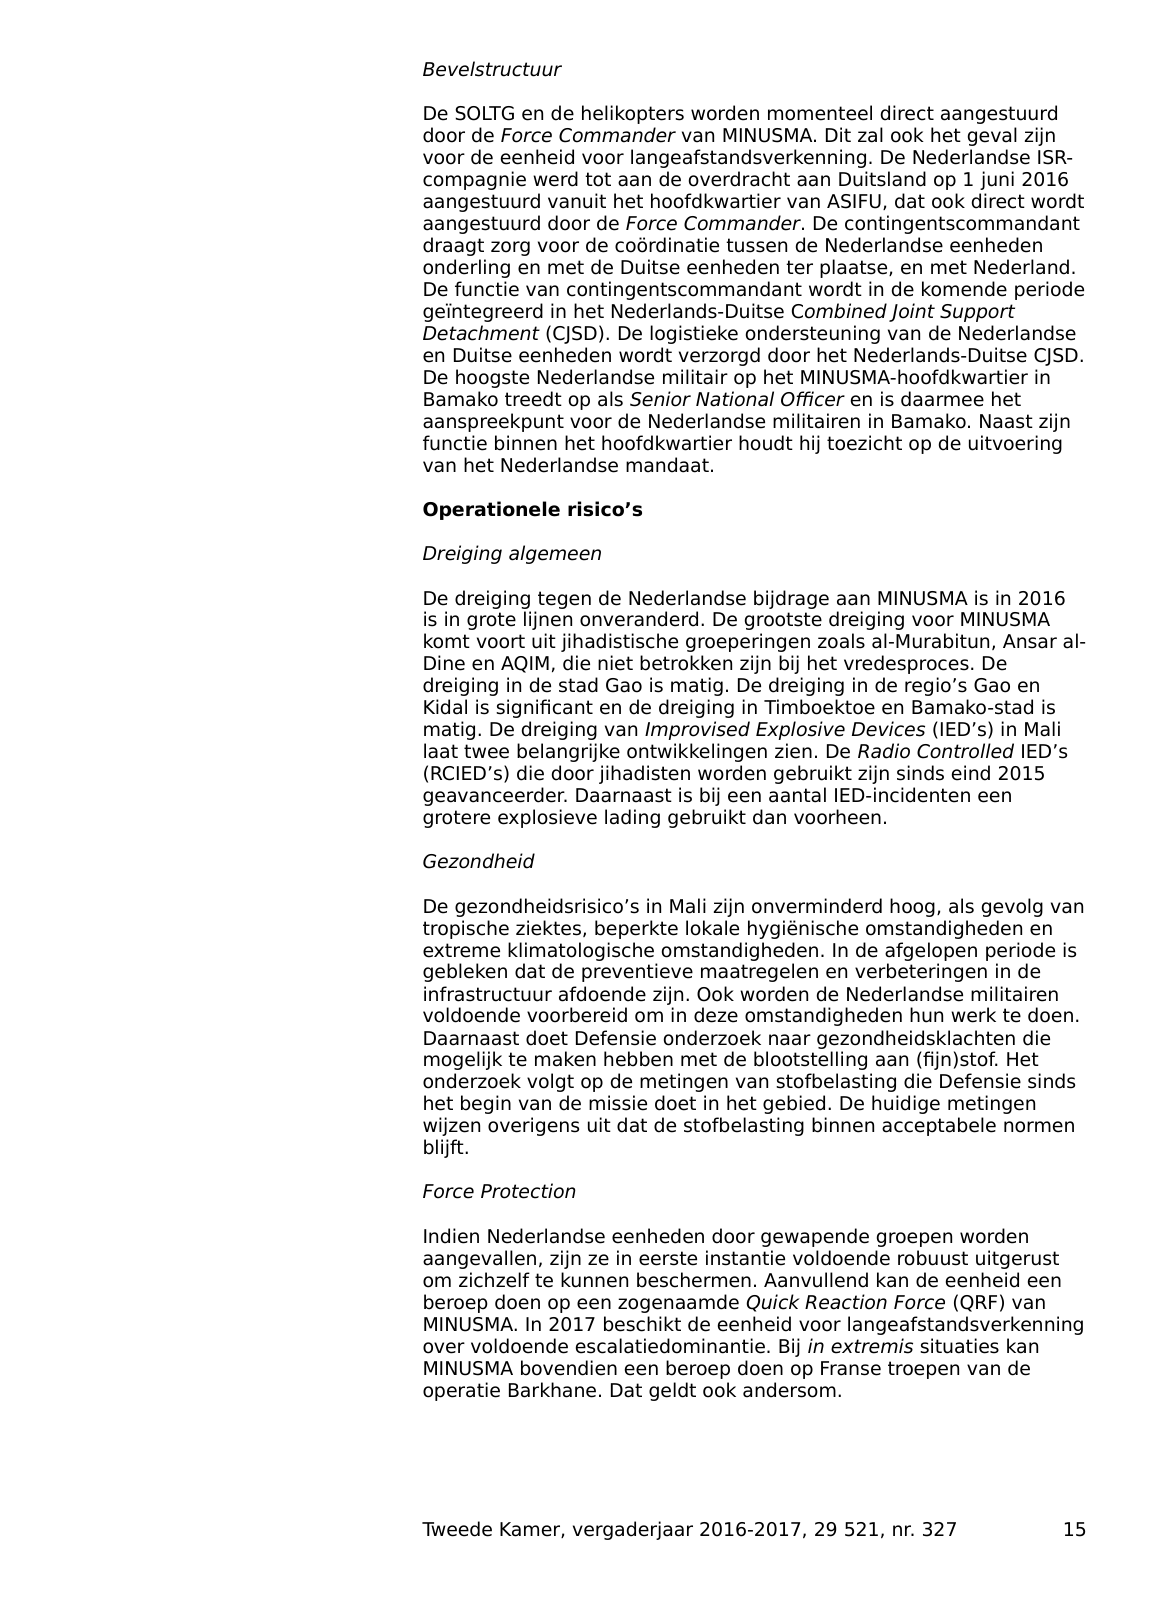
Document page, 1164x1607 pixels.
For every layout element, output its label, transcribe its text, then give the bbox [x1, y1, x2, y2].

subtitle Gezondheid [422, 851, 1087, 873]
text De SOLTG en de helikopters worden momenteel direct aangestuurd door de Force Commander van MINUSMA. Dit zal ook het geval zijn voor de eenheid voor langeafstandsverkenning. De Nederlandse ISR-compagnie werd tot aan de overdracht aan Duitsland op 1 juni 2016 aangestuurd vanuit het hoofdkwartier van ASIFU, dat ook direct wordt aangestuurd door de Force Commander. De contingentscommandant draagt zorg voor de coördinatie tussen de Nederlandse eenheden onderling en met de Duitse eenheden ter plaatse, en met Nederland. De functie van contingentscommandant wordt in de komende periode geïntegreerd in het Nederlands-Duitse Combined Joint Support Detachment (CJSD). De logistieke ondersteuning van de Nederlandse en Duitse eenheden wordt verzorgd door het Nederlands-Duitse CJSD. De hoogste Nederlandse militair op het MINUSMA-hoofdkwartier in Bamako treedt op als Senior National Officer en is daarmee het aanspreekpunt voor de Nederlandse militairen in Bamako. Naast zijn functie binnen het hoofdkwartier houdt hij toezicht op de uitvoering van het Nederlandse mandaat. [422, 103, 1087, 477]
text Indien Nederlandse eenheden door gewapende groepen worden aangevallen, zijn ze in eerste instantie voldoende robuust uitgerust om zichzelf te kunnen beschermen. Aanvullend kan de eenheid een beroep doen op een zogenaamde Quick Reaction Force (QRF) van MINUSMA. In 2017 beschikt de eenheid voor langeafstandsverkenning over voldoende escalatiedominantie. Bij in extremis situaties kan MINUSMA bovendien een beroep doen op Franse troepen van de operatie Barkhane. Dat geldt ook andersom. [422, 1226, 1087, 1401]
subtitle Bevelstructuur [422, 59, 1087, 81]
text De dreiging tegen de Nederlandse bijdrage aan MINUSMA is in 2016 is in grote lijnen onveranderd. De grootste dreiging voor MINUSMA komt voort uit jihadistische groeperingen zoals al-Murabitun, Ansar al-Dine en AQIM, die niet betrokken zijn bij het vredesproces. De dreiging in de stad Gao is matig. De dreiging in de regio’s Gao en Kidal is significant en de dreiging in Timboektoe en Bamako-stad is matig. De dreiging van Improvised Explosive Devices (IED’s) in Mali laat twee belangrijke ontwikkelingen zien. De Radio Controlled IED’s (RCIED’s) die door jihadisten worden gebruikt zijn sinds eind 2015 geavanceerder. Daarnaast is bij een aantal IED-incidenten een grotere explosieve lading gebruikt dan voorheen. [422, 587, 1087, 829]
text De gezondheidsrisico’s in Mali zijn onverminderd hoog, als gevolg van tropische ziektes, beperkte lokale hygiënische omstandigheden en extreme klimatologische omstandigheden. In de afgelopen periode is gebleken dat de preventieve maatregelen en verbeteringen in de infrastructuur afdoende zijn. Ook worden de Nederlandse militairen voldoende voorbereid om in deze omstandigheden hun werk te doen. Daarnaast doet Defensie onderzoek naar gezondheidsklachten die mogelijk te maken hebben met de blootstelling aan (fijn)stof. Het onderzoek volgt op de metingen van stofbelasting die Defensie sinds het begin van de missie doet in het gebied. De huidige metingen wijzen overigens uit dat de stofbelasting binnen acceptabele normen blijft. [422, 896, 1087, 1159]
subtitle Operationele risico’s [422, 499, 1087, 521]
subtitle Dreiging algemeen [422, 543, 1087, 565]
subtitle Force Protection [422, 1181, 1087, 1203]
